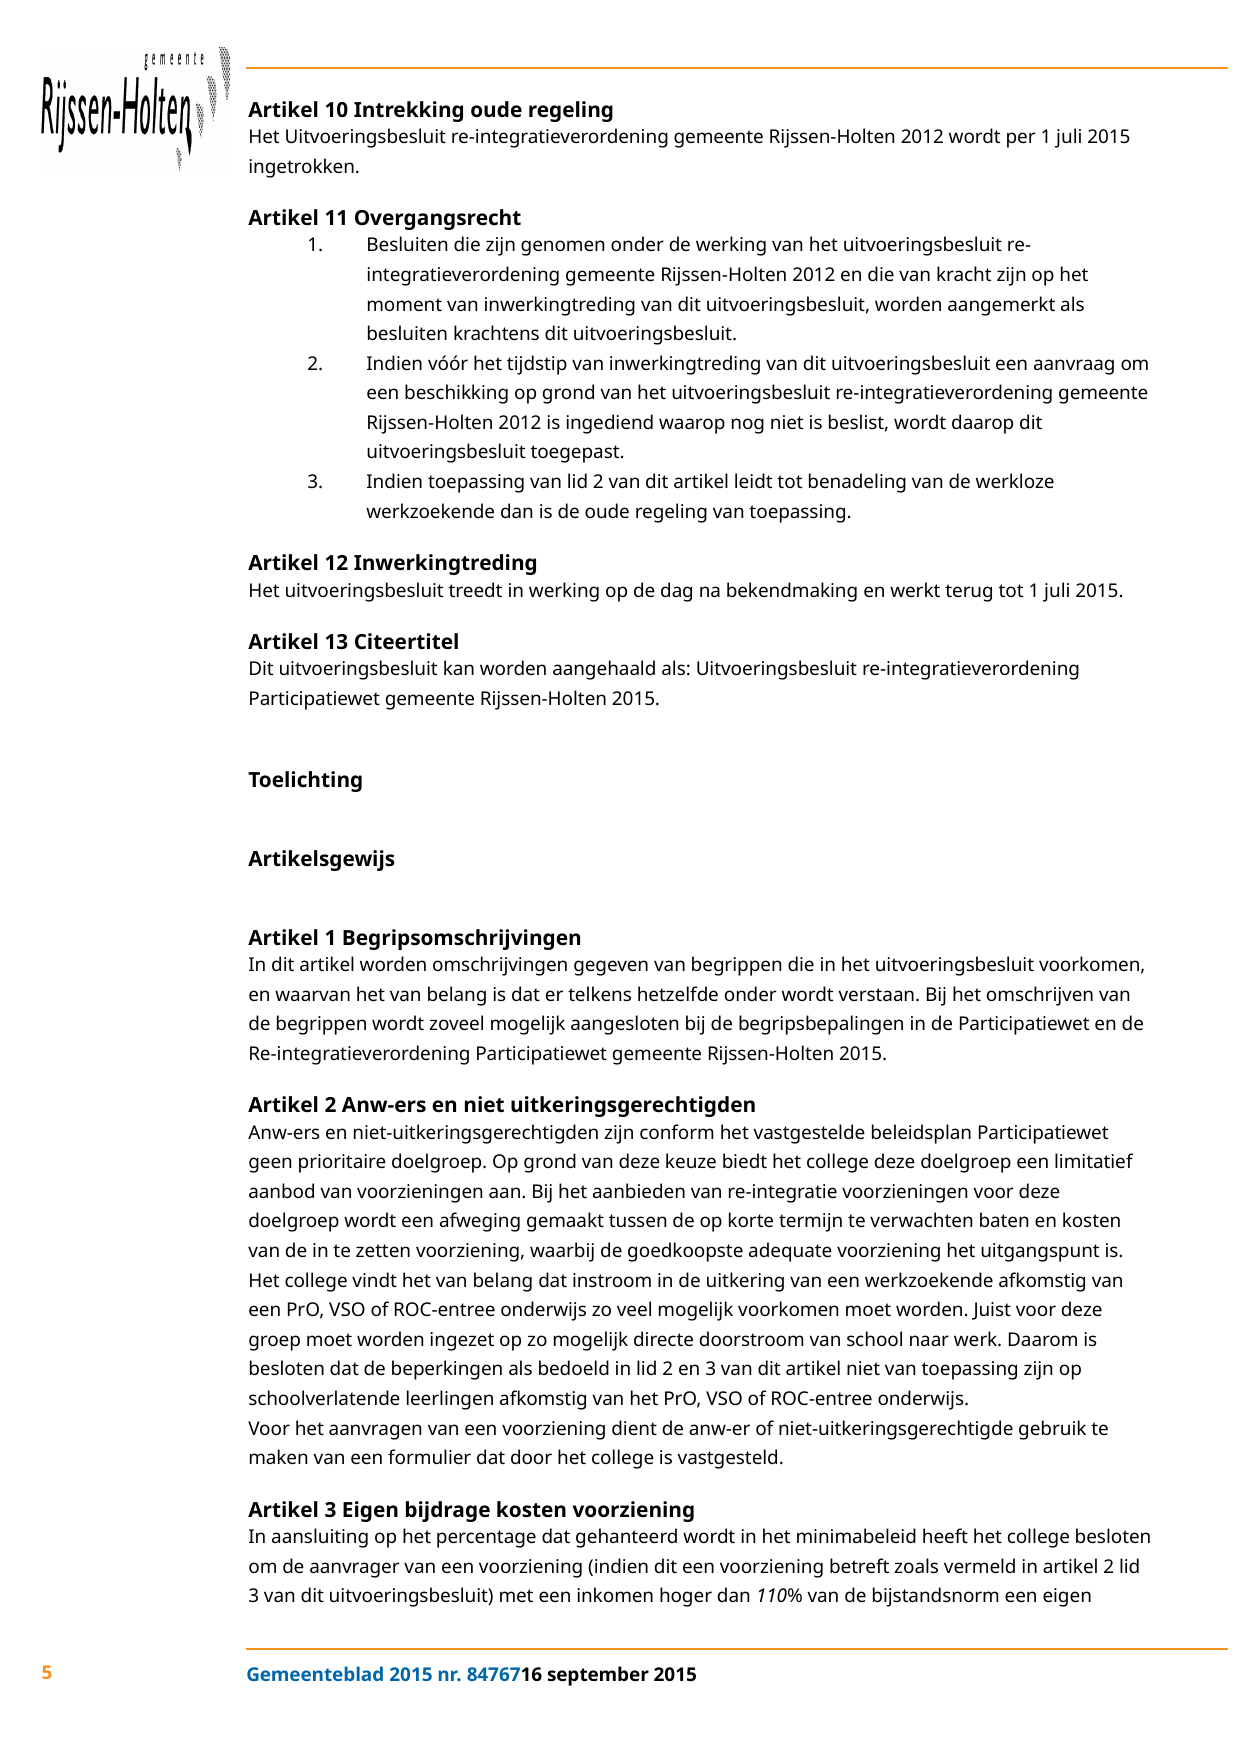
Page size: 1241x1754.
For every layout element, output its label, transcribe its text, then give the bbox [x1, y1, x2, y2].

text Toelichting [248, 765, 1152, 794]
text Artikel 12 Inwerkingtreding [248, 548, 1152, 577]
text In dit artikel worden omschrijvingen gegeven van begrippen die in het uitvoeringsbesluit voorkomen, en waarvan het van belang is dat er telkens hetzelfde onder wordt verstaan. Bij het omschrijven van de begrippen wordt zoveel mogelijk aangesloten bij de begripsbepalingen in de Participatiewet en de Re-integratieverordening Participatiewet gemeente Rijssen-Holten 2015. [248, 951, 1152, 1066]
list Indien toepassing van lid 2 van dit artikel leidt tot benadeling van de werkloze werkzoekende dan is de oude regeling van toepassing. [307, 468, 1152, 524]
text Artikel 2 Anw-ers en niet uitkeringsgerechtigden [248, 1091, 1152, 1119]
text Artikelsgewijs [248, 844, 1152, 872]
list Indien vóór het tijdstip van inwerkingtreding van dit uitvoeringsbesluit een aanvraag om een beschikking op grond van het uitvoeringsbesluit re-integratieverordening gemeente Rijssen-Holten 2012 is ingediend waarop nog niet is beslist, wordt daarop dit uitvoeringsbesluit toegepast. [307, 350, 1152, 464]
text Artikel 11 Overgangsrecht [248, 203, 1152, 232]
list Besluiten die zijn genomen onder de werking van het uitvoeringsbesluit re-integratieverordening gemeente Rijssen-Holten 2012 en die van kracht zijn op het moment van inwerkingtreding van dit uitvoeringsbesluit, worden aangemerkt als besluiten krachtens dit uitvoeringsbesluit. [307, 232, 1152, 346]
text Artikel 3 Eigen bijdrage kosten voorziening [248, 1495, 1152, 1523]
text Het college vindt het van belang dat instroom in de uitkering van een werkzoekende afkomstig van een PrO, VSO of ROC-entree onderwijs zo veel mogelijk voorkomen moet worden. Juist voor deze groep moet worden ingezet op zo mogelijk directe doorstroom van school naar werk. Daarom is besloten dat de beperkingen als bedoeld in lid 2 en 3 van dit artikel niet van toepassing zijn op schoolverlatende leerlingen afkomstig van het PrO, VSO of ROC-entree onderwijs. [248, 1267, 1152, 1411]
text Artikel 13 Citeertitel [248, 627, 1152, 656]
text Voor het aanvragen van een voorziening dient de anw-er of niet-uitkeringsgerechtigde gebruik te maken van een formulier dat door het college is vastgesteld. [248, 1415, 1152, 1470]
text Dit uitvoeringsbesluit kan worden aangehaald als: Uitvoeringsbesluit re-integratieverordening Participatiewet gemeente Rijssen-Holten 2015. [248, 656, 1152, 711]
text Artikel 10 Intrekking oude regeling [248, 95, 1152, 123]
text Het uitvoeringsbesluit treedt in werking op de dag na bekendmaking en werkt terug tot 1 juli 2015. [248, 577, 1152, 602]
text Het Uitvoeringsbesluit re-integratieverordening gemeente Rijssen-Holten 2012 wordt per 1 juli 2015 ingetrokken. [248, 123, 1152, 178]
text Anw-ers en niet-uitkeringsgerechtigden zijn conform het vastgestelde beleidsplan Participatiewet geen prioritaire doelgroep. Op grond van deze keuze biedt het college deze doelgroep een limitatief aanbod van voorzieningen aan. Bij het aanbieden van re-integratie voorzieningen voor deze doelgroep wordt een afweging gemaakt tussen de op korte termijn te verwachten baten en kosten van de in te zetten voorziening, waarbij de goedkoopste adequate voorziening het uitgangspunt is. [248, 1119, 1152, 1263]
picture [41, 47, 231, 172]
text Artikel 1 Begripsomschrijvingen [248, 923, 1152, 951]
text In aansluiting op het percentage dat gehanteerd wordt in het minimabeleid heeft het college besloten om de aanvrager van een voorziening (indien dit een voorziening betreft zoals vermeld in artikel 2 lid 3 van dit uitvoeringsbesluit) met een inkomen hoger dan 110% van de bijstandsnorm een eigen [248, 1523, 1152, 1608]
